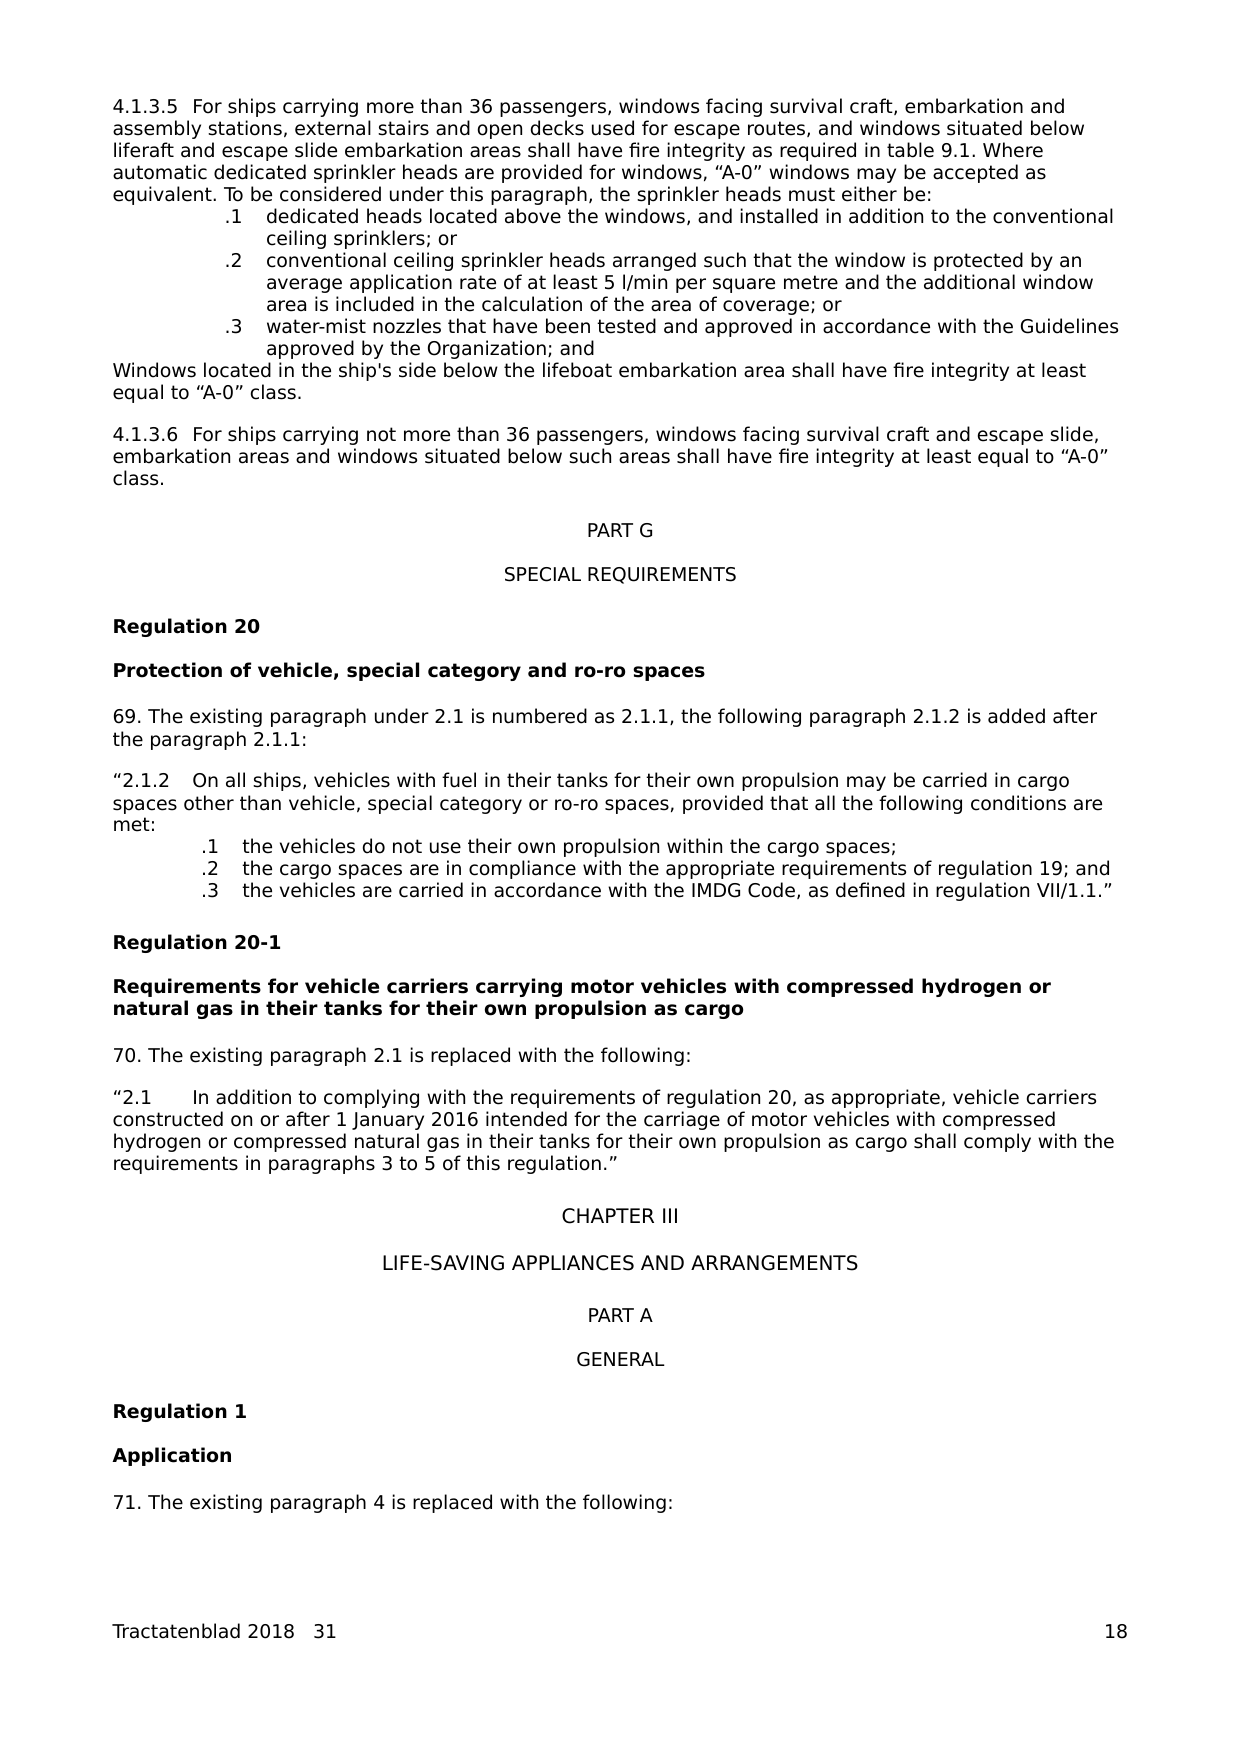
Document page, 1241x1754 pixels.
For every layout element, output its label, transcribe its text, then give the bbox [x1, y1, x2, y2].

text .2 the cargo spaces are in compliance with the appropriate requirements of regulation 19; and [201, 858, 1128, 880]
text Windows located in the ship's side below the lifeboat embarkation area shall have fire integrity at least equal to “A-0” class. [112, 360, 1128, 404]
text .1 the vehicles do not use their own propulsion within the cargo spaces; [201, 836, 1128, 858]
subtitle Regulation 20-1 Requirements for vehicle carriers carrying motor vehicles with compressed hydrogen or natural gas in their tanks for their own propulsion as cargo [112, 932, 1128, 1020]
text “2.1 In addition to complying with the requirements of regulation 20, as appropriate, vehicle carriers constructed on or after 1 January 2016 intended for the carriage of motor vehicles with compressed hydrogen or compressed natural gas in their tanks for their own propulsion as cargo shall comply with the requirements in paragraphs 3 to 5 of this regulation.” [112, 1087, 1128, 1175]
text 4.1.3.5 For ships carrying more than 36 passengers, windows facing survival craft, embarkation and assembly stations, external stairs and open decks used for escape routes, and windows situated below liferaft and escape slide embarkation areas shall have fire integrity as required in table 9.1. Where automatic dedicated sprinkler heads are provided for windows, “A-0” windows may be accepted as equivalent. To be considered under this paragraph, the sprinkler heads must either be: [112, 96, 1128, 206]
subtitle Regulation 1 Application [112, 1401, 1128, 1467]
text .1 dedicated heads located above the windows, and installed in addition to the conventional ceiling sprinklers; or [224, 206, 1128, 250]
subtitle Regulation 20 Protection of vehicle, special category and ro-ro spaces [112, 616, 1128, 681]
text “2.1.2 On all ships, vehicles with fuel in their tanks for their own propulsion may be carried in cargo spaces other than vehicle, special category or ro-ro spaces, provided that all the following conditions are met: [112, 770, 1128, 836]
text .3 the vehicles are carried in accordance with the IMDG Code, as defined in regulation VII/1.1.” [201, 880, 1128, 902]
text 4.1.3.6 For ships carrying not more than 36 passengers, windows facing survival craft and escape slide, embarkation areas and windows situated below such areas shall have fire integrity at least equal to “A-0” class. [112, 424, 1128, 489]
text .3 water-mist nozzles that have been tested and approved in accordance with the Guidelines approved by the Organization; and [224, 316, 1128, 360]
text 69. The existing paragraph under 2.1 is numbered as 2.1.1, the following paragraph 2.1.2 is added after the paragraph 2.1.1: [112, 706, 1128, 750]
text 71. The existing paragraph 4 is replaced with the following: [112, 1492, 1128, 1514]
subtitle PART G SPECIAL REQUIREMENTS [112, 519, 1128, 586]
subtitle PART A GENERAL [112, 1305, 1128, 1371]
text .2 conventional ceiling sprinkler heads arranged such that the window is protected by an average application rate of at least 5 l/min per square metre and the additional window area is included in the calculation of the area of coverage; or [224, 250, 1128, 316]
text 70. The existing paragraph 2.1 is replaced with the following: [112, 1045, 1128, 1067]
subtitle CHAPTER III LIFE-SAVING APPLIANCES AND ARRANGEMENTS [112, 1205, 1128, 1275]
